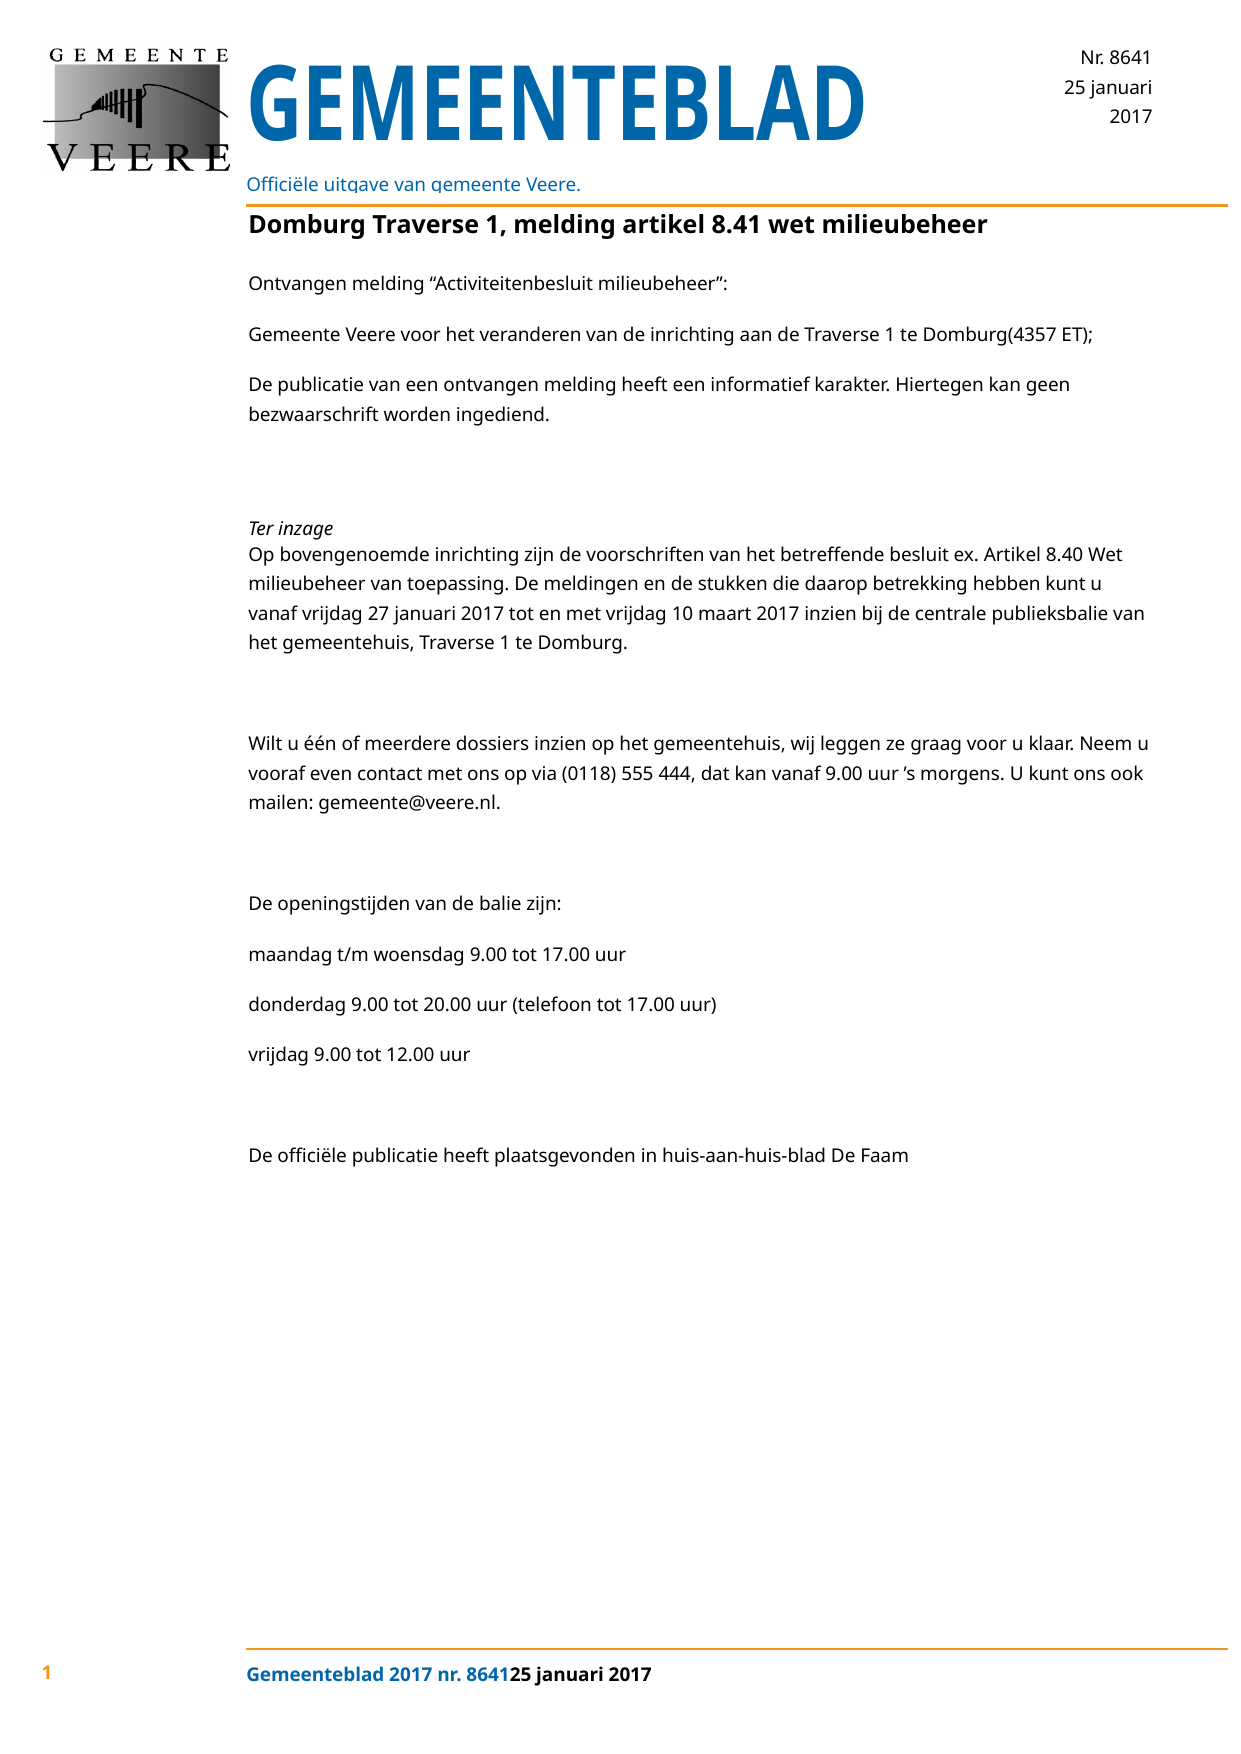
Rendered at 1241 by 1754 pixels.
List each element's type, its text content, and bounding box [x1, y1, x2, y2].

text Domburg Traverse 1, melding artikel 8.41 wet milieubeheer [248, 207, 1152, 241]
text maandag t/m woensdag 9.00 tot 17.00 uur [248, 941, 1152, 967]
text Ontvangen melding “Activiteitenbesluit milieubeheer”: [248, 270, 1152, 296]
text De openingstijden van de balie zijn: [248, 890, 1152, 916]
text Wilt u één of meerdere dossiers inzien op het gemeentehuis, wij leggen ze graag voor u klaar. Neem u vooraf even contact met ons op via (0118) 555 444, dat kan vanaf 9.00 uur ’s morgens. U kunt ons ook mailen: gemeente@veere.nl. [248, 730, 1152, 815]
text vrijdag 9.00 tot 12.00 uur [248, 1042, 1152, 1067]
picture [41, 47, 231, 172]
text De publicatie van een ontvangen melding heeft een informatief karakter. Hiertegen kan geen bezwaarschrift worden ingediend. [248, 371, 1152, 426]
text Op bovengenoemde inrichting zijn de voorschriften van het betreffende besluit ex. Artikel 8.40 Wet milieubeheer van toepassing. De meldingen en de stukken die daarop betrekking hebben kunt u vanaf vrijdag 27 januari 2017 tot en met vrijdag 10 maart 2017 inzien bij de centrale publieksbalie van het gemeentehuis, Traverse 1 te Domburg. [248, 541, 1152, 655]
text Ter inzage [248, 515, 1152, 541]
text donderdag 9.00 tot 20.00 uur (telefoon tot 17.00 uur) [248, 991, 1152, 1017]
text De officiële publicatie heeft plaatsgevonden in huis-aan-huis-blad De Faam [248, 1142, 1152, 1168]
text Gemeente Veere voor het veranderen van de inrichting aan de Traverse 1 te Domburg(4357 ET); [248, 321, 1152, 346]
